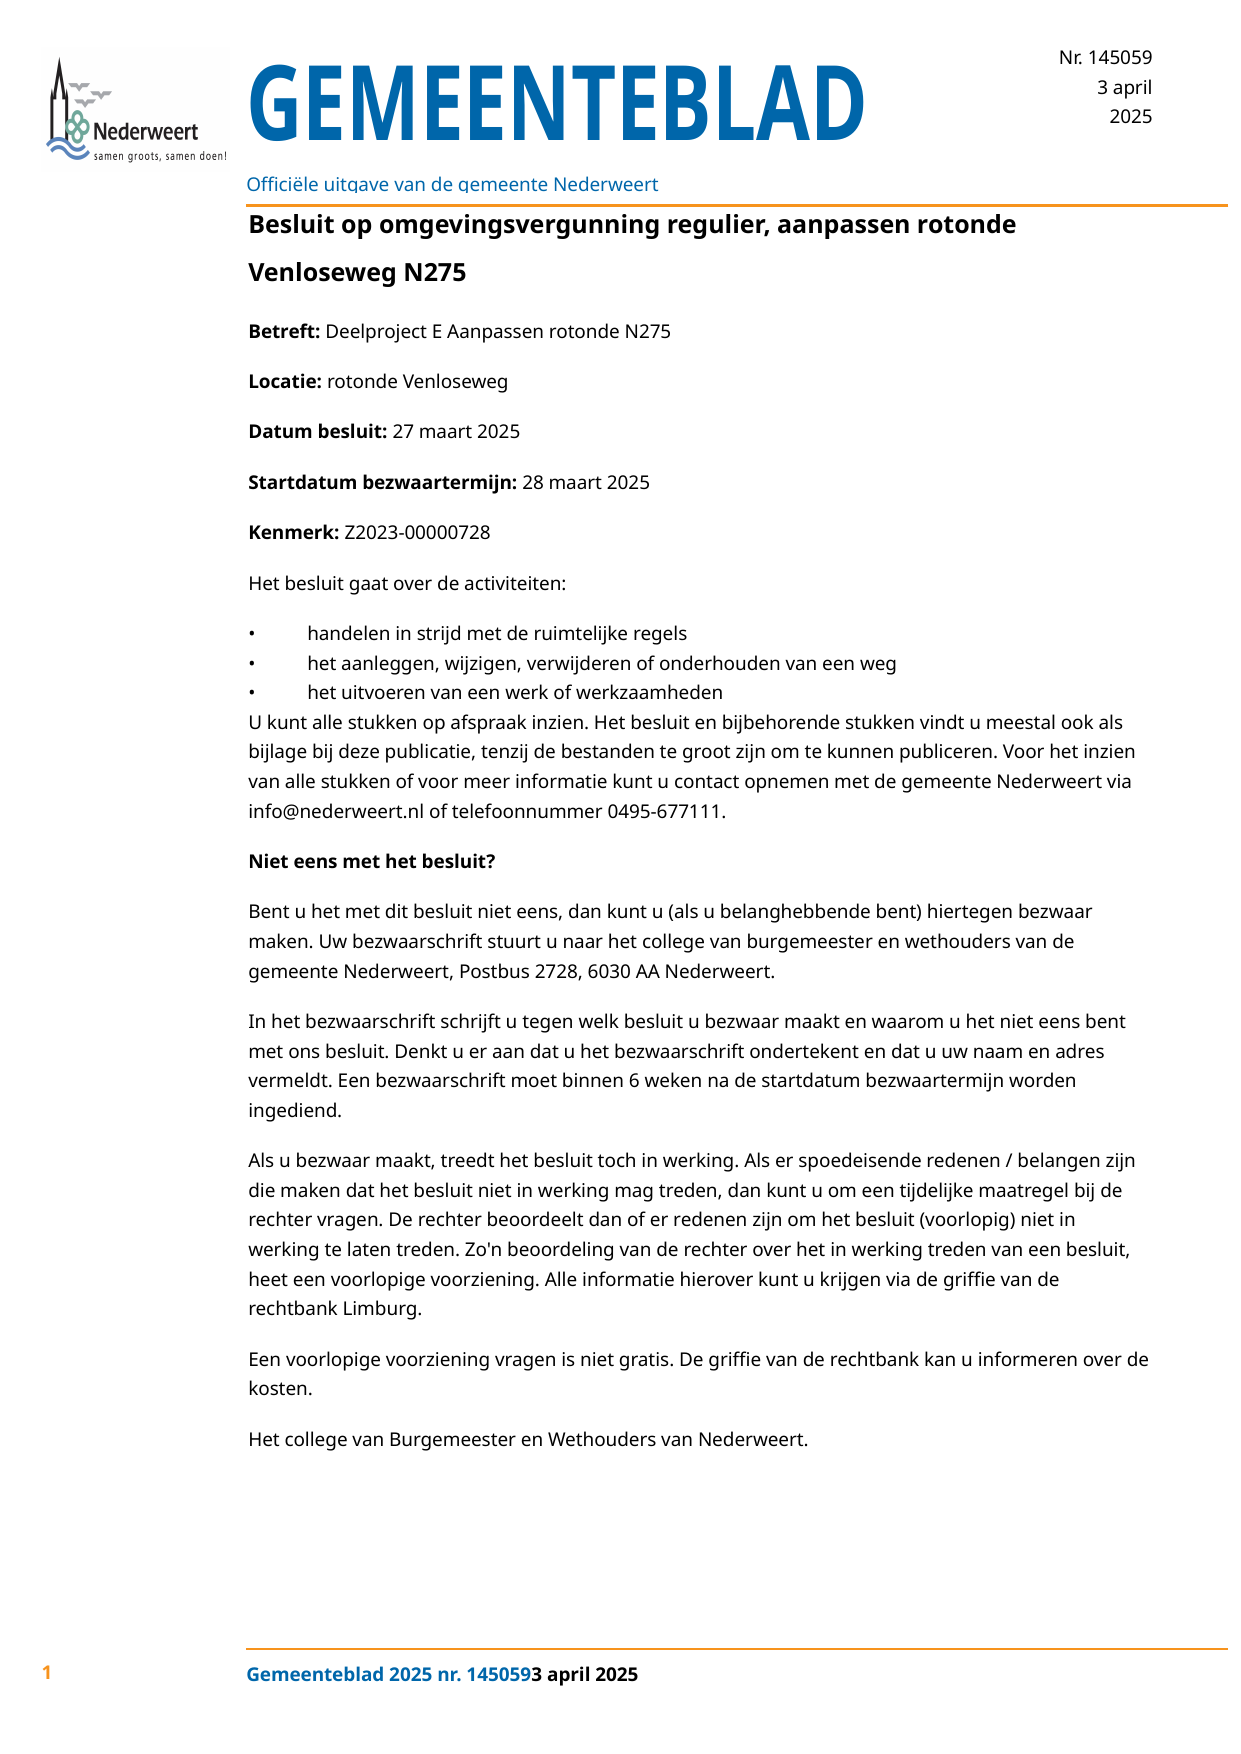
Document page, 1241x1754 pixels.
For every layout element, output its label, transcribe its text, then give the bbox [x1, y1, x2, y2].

text Betreft: Deelproject E Aanpassen rotonde N275 [248, 318, 1152, 344]
text Bent u het met dit besluit niet eens, dan kunt u (als u belanghebbende bent) hiertegen bezwaar maken. Uw bezwaarschrift stuurt u naar het college van burgemeester en wethouders van de gemeente Nederweert, Postbus 2728, 6030 AA Nederweert. [248, 899, 1152, 984]
text Datum besluit: 27 maart 2025 [248, 419, 1152, 444]
text Het besluit gaat over de activiteiten: [248, 570, 1152, 596]
text Een voorlopige voorziening vragen is niet gratis. De griffie van de rechtbank kan u informeren over de kosten. [248, 1346, 1152, 1401]
text In het bezwaarschrift schrijft u tegen welk besluit u bezwaar maakt en waarom u het niet eens bent met ons besluit. Denkt u er aan dat u het bezwaarschrift ondertekent en dat u uw naam en adres vermeldt. Een bezwaarschrift moet binnen 6 weken na de startdatum bezwaartermijn worden ingediend. [248, 1008, 1152, 1123]
text Besluit op omgevingsvergunning regulier, aanpassen rotonde Venloseweg N275 [248, 207, 1152, 288]
text Niet eens met het besluit? [248, 848, 1152, 874]
text Locatie: rotonde Venloseweg [248, 368, 1152, 394]
text Als u bezwaar maakt, treedt het besluit toch in werking. Als er spoedeisende redenen / belangen zijn die maken dat het besluit niet in werking mag treden, dan kunt u om een tijdelijke maatregel bij de rechter vragen. De rechter beoordeelt dan of er redenen zijn om het besluit (voorlopig) niet in werking te laten treden. Zo'n beoordeling van de rechter over het in werking treden van een besluit, heet een voorlopige voorziening. Alle informatie hierover kunt u krijgen via de griffie van de rechtbank Limburg. [248, 1147, 1152, 1321]
list het uitvoeren van een werk of werkzaamheden [248, 679, 1152, 705]
text Startdatum bezwaartermijn: 28 maart 2025 [248, 469, 1152, 495]
text U kunt alle stukken op afspraak inzien. Het besluit en bijbehorende stukken vindt u meestal ook als bijlage bij deze publicatie, tenzij de bestanden te groot zijn om te kunnen publiceren. Voor het inzien van alle stukken of voor meer informatie kunt u contact opnemen met de gemeente Nederweert via info@nederweert.nl of telefoonnummer 0495-677111. [248, 709, 1152, 824]
picture [41, 47, 231, 172]
list het aanleggen, wijzigen, verwijderen of onderhouden van een weg [248, 650, 1152, 676]
text Het college van Burgemeester en Wethouders van Nederweert. [248, 1426, 1152, 1452]
list handelen in strijd met de ruimtelijke regels [248, 620, 1152, 646]
text Kenmerk: Z2023-00000728 [248, 519, 1152, 545]
